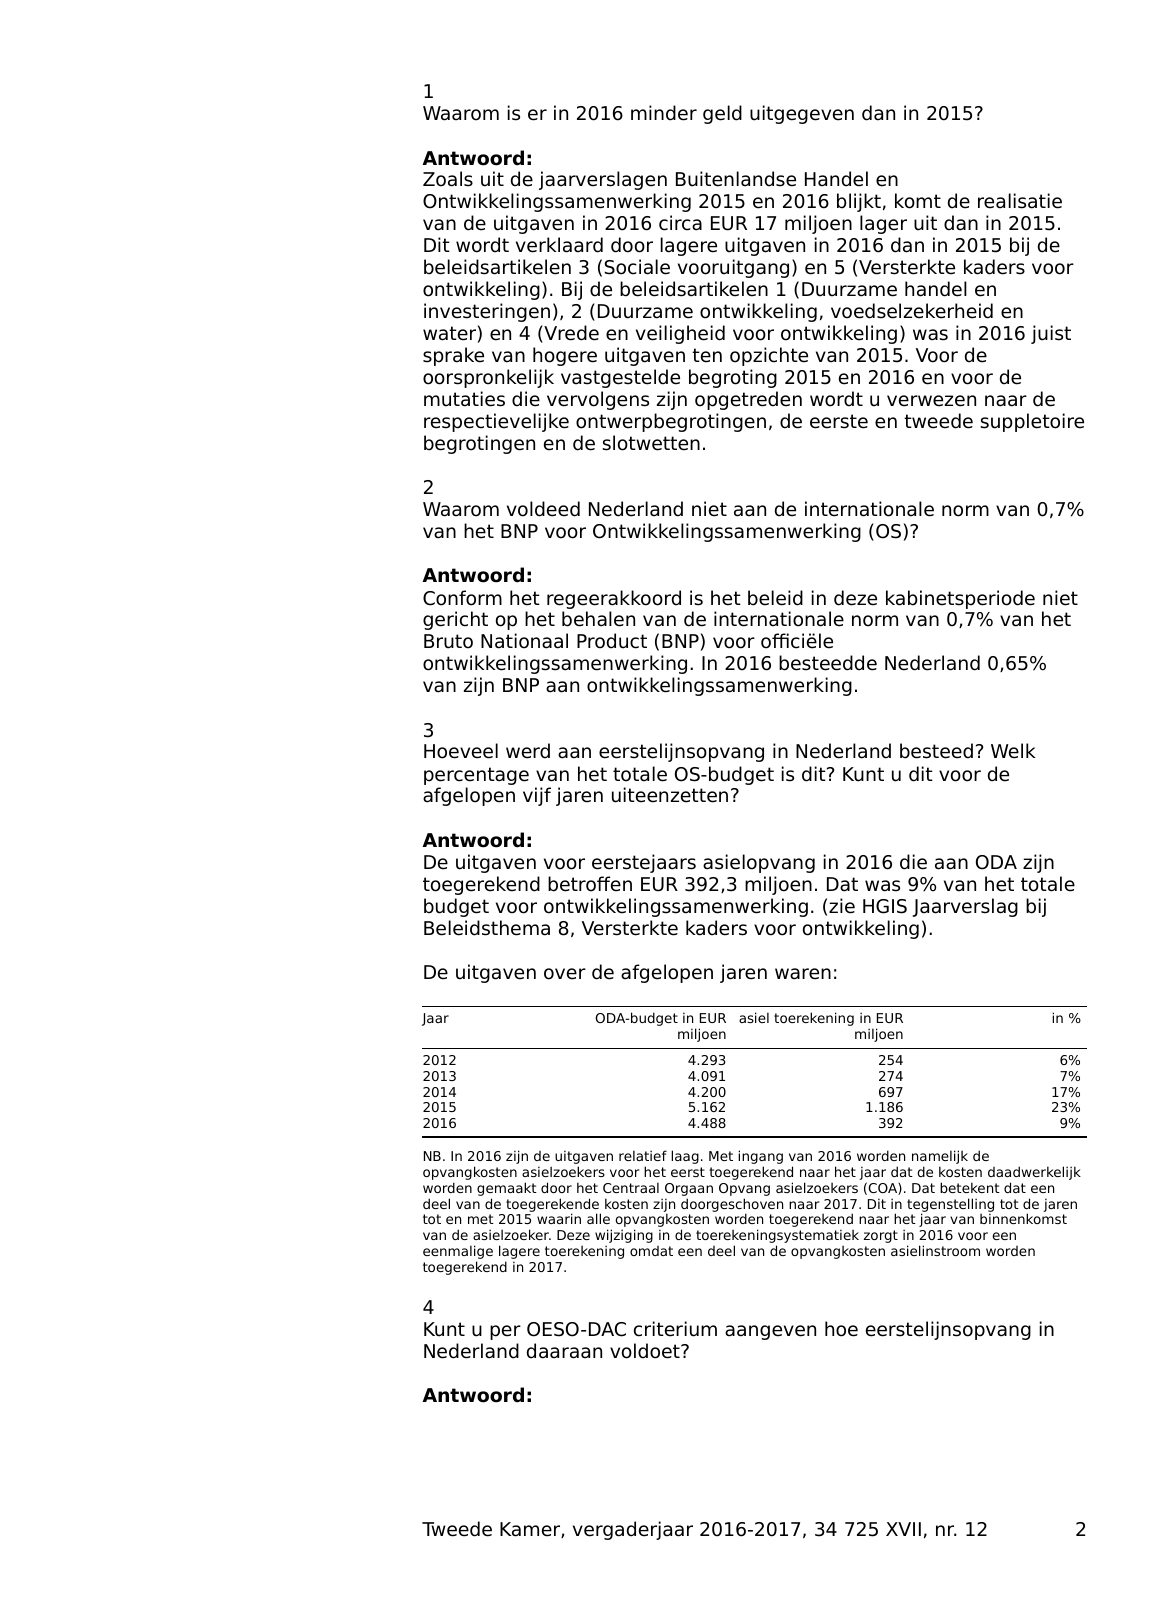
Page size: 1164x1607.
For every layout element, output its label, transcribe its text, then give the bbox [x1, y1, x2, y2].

table_cell 23% [910, 1100, 1087, 1116]
table_header ODA-budget in EUR miljoen [555, 1007, 732, 1047]
text Conform het regeerakkoord is het beleid in deze kabinetsperiode niet gericht op het behalen van de internationale norm van 0,7% van het Bruto Nationaal Product (BNP) voor officiële ontwikkelingssamenwerking. In 2016 besteedde Nederland 0,65% van zijn BNP aan ontwikkelingssamenwerking. [422, 587, 1087, 697]
table_cell 2012 [422, 1049, 555, 1069]
table_cell 274 [732, 1069, 909, 1084]
text Hoeveel werd aan eerstelijnsopvang in Nederland besteed? Welk percentage van het totale OS-budget is dit? Kunt u dit voor de afgelopen vijf jaren uiteenzetten? [422, 741, 1087, 807]
text Antwoord: [422, 565, 1087, 587]
table_cell 1.186 [732, 1100, 909, 1116]
table_header asiel toerekening in EUR miljoen [732, 1007, 909, 1047]
text Antwoord: [422, 829, 1087, 852]
table_cell 7% [910, 1069, 1087, 1084]
text 3 [422, 719, 1087, 741]
table_cell 4.200 [555, 1085, 732, 1100]
table_cell 5.162 [555, 1100, 732, 1116]
table_cell 4.293 [555, 1049, 732, 1069]
table_cell 17% [910, 1085, 1087, 1100]
text Waarom is er in 2016 minder geld uitgegeven dan in 2015? [422, 103, 1087, 125]
text Antwoord: [422, 1385, 1087, 1407]
text Kunt u per OESO-DAC criterium aangeven hoe eerstelijnsopvang in Nederland daaraan voldoet? [422, 1319, 1087, 1363]
text De uitgaven voor eerstejaars asielopvang in 2016 die aan ODA zijn toegerekend betroffen EUR 392,3 miljoen. Dat was 9% van het totale budget voor ontwikkelingssamenwerking. (zie HGIS Jaarverslag bij Beleidsthema 8, Versterkte kaders voor ontwikkeling). [422, 852, 1087, 939]
table_cell 2016 [422, 1116, 555, 1136]
table_cell 2015 [422, 1100, 555, 1116]
table_header in % [910, 1007, 1087, 1047]
text 1 [422, 81, 1087, 103]
text Antwoord: [422, 147, 1087, 169]
table_cell 2014 [422, 1085, 555, 1100]
table_cell 392 [732, 1116, 909, 1136]
table_cell 254 [732, 1049, 909, 1069]
table_cell 4.091 [555, 1069, 732, 1084]
text 2 [422, 477, 1087, 499]
text De uitgaven over de afgelopen jaren waren: [422, 962, 1087, 984]
table_cell 9% [910, 1116, 1087, 1136]
text Waarom voldeed Nederland niet aan de internationale norm van 0,7% van het BNP voor Ontwikkelingssamenwerking (OS)? [422, 499, 1087, 543]
text Zoals uit de jaarverslagen Buitenlandse Handel en Ontwikkelingssamenwerking 2015 en 2016 blijkt, komt de realisatie van de uitgaven in 2016 circa EUR 17 miljoen lager uit dan in 2015. Dit wordt verklaard door lagere uitgaven in 2016 dan in 2015 bij de beleidsartikelen 3 (Sociale vooruitgang) en 5 (Versterkte kaders voor ontwikkeling). Bij de beleidsartikelen 1 (Duurzame handel en investeringen), 2 (Duurzame ontwikkeling, voedselzekerheid en water) en 4 (Vrede en veiligheid voor ontwikkeling) was in 2016 juist sprake van hogere uitgaven ten opzichte van 2015. Voor de oorspronkelijk vastgestelde begroting 2015 en 2016 en voor de mutaties die vervolgens zijn opgetreden wordt u verwezen naar de respectievelijke ontwerpbegrotingen, de eerste en tweede suppletoire begrotingen en de slotwetten. [422, 169, 1087, 455]
table_cell 697 [732, 1085, 909, 1100]
table_cell NB. In 2016 zijn de uitgaven relatief laag. Met ingang van 2016 worden namelijk de opvangkosten asielzoekers voor het eerst toegerekend naar het jaar dat de kosten daadwerkelijk worden gemaakt door het Centraal Orgaan Opvang asielzoekers (COA). Dat betekent dat een deel van de toegerekende kosten zijn doorgeschoven naar 2017. Dit in tegenstelling tot de jaren tot en met 2015 waarin alle opvangkosten worden toegerekend naar het jaar van binnenkomst van de asielzoeker. Deze wijziging in de toerekeningsystematiek zorgt in 2016 voor een eenmalige lagere toerekening omdat een deel van de opvangkosten asielinstroom worden toegerekend in 2017. [422, 1138, 1087, 1275]
table_cell 2013 [422, 1069, 555, 1084]
table_header Jaar [422, 1007, 555, 1047]
text 4 [422, 1297, 1087, 1319]
table_cell 6% [910, 1049, 1087, 1069]
table_cell 4.488 [555, 1116, 732, 1136]
